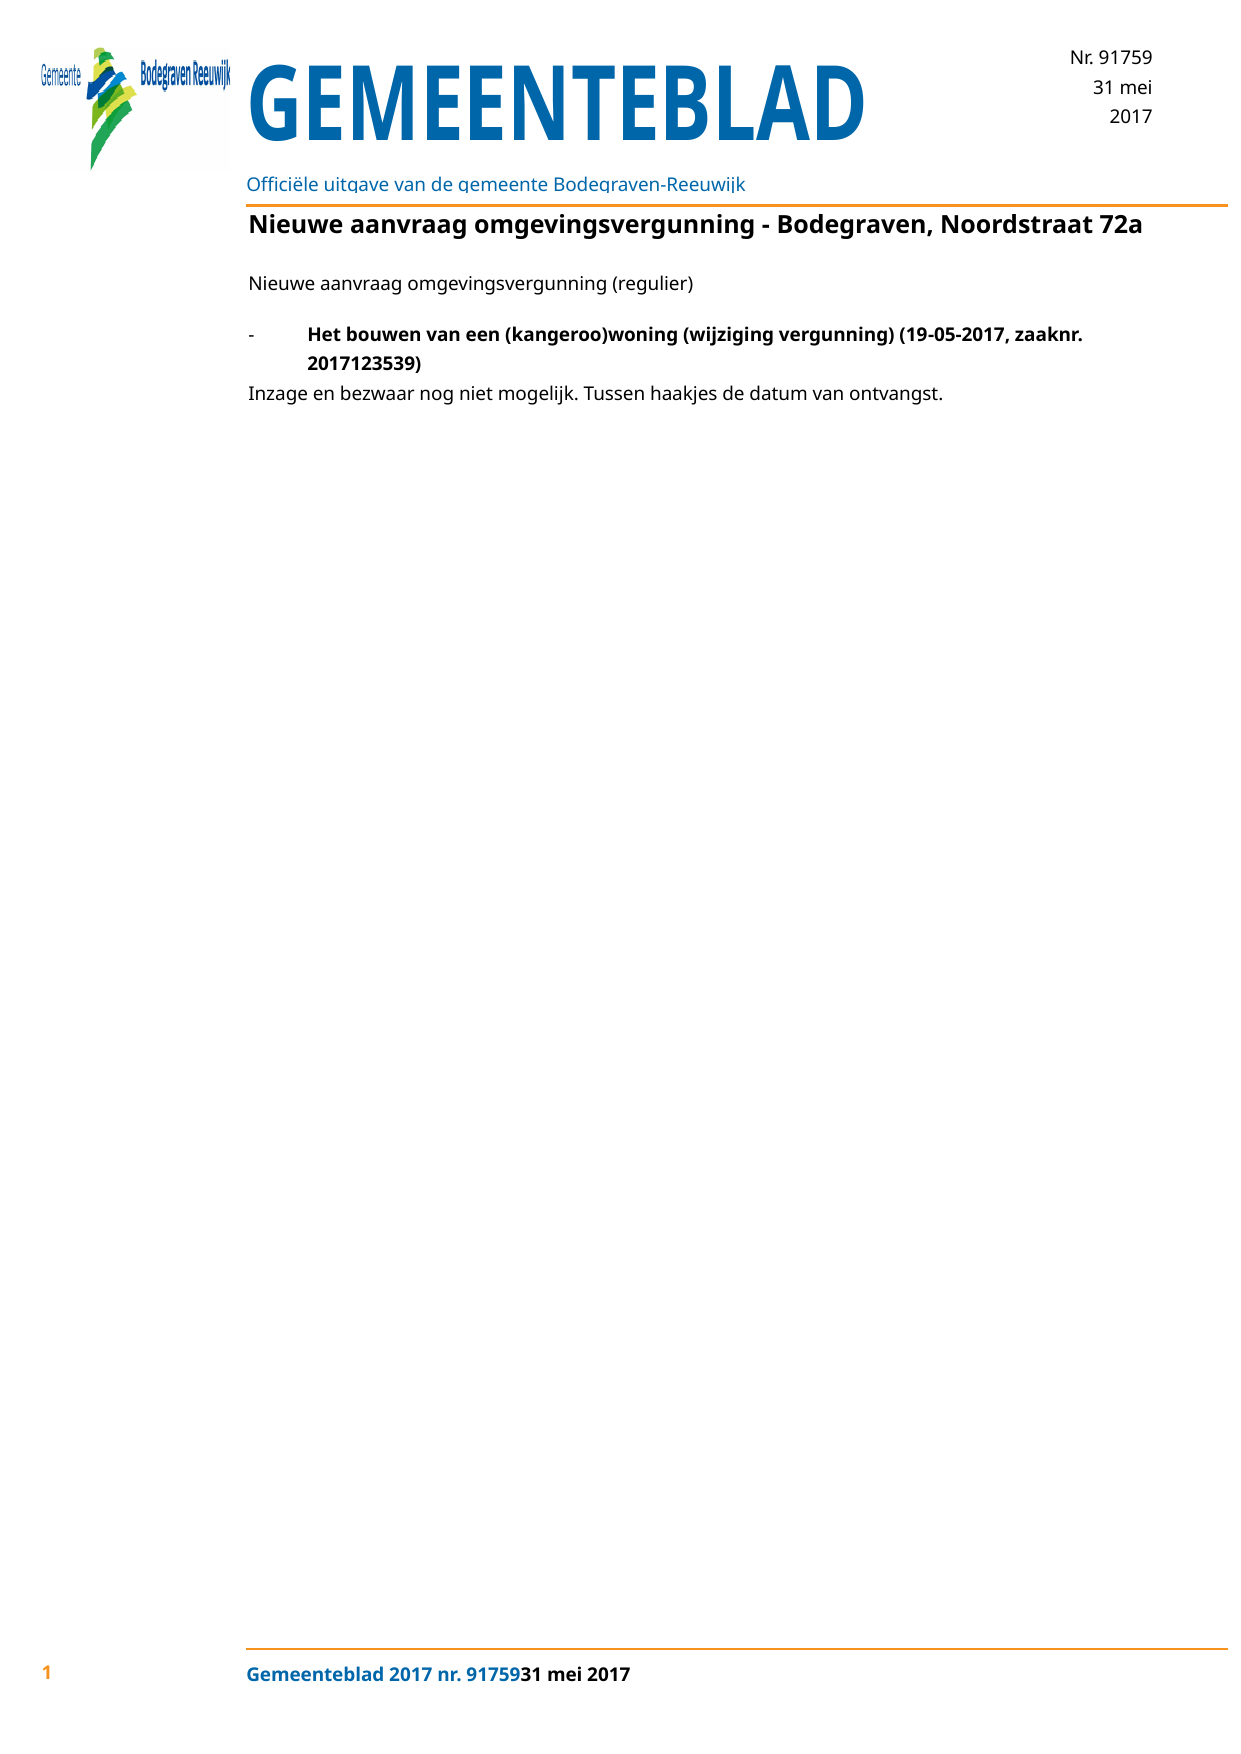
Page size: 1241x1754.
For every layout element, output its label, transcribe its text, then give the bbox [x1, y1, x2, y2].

text Nieuwe aanvraag omgevingsvergunning (regulier) [248, 270, 1152, 296]
picture [41, 47, 231, 172]
list Het bouwen van een (kangeroo)woning (wijziging vergunning) (19‑05‑2017, zaaknr. 2017123539) [248, 321, 1152, 376]
text Inzage en bezwaar nog niet mogelijk. Tussen haakjes de datum van ontvangst. [248, 380, 1152, 406]
text Nieuwe aanvraag omgevingsvergunning - Bodegraven, Noordstraat 72a [248, 207, 1152, 241]
